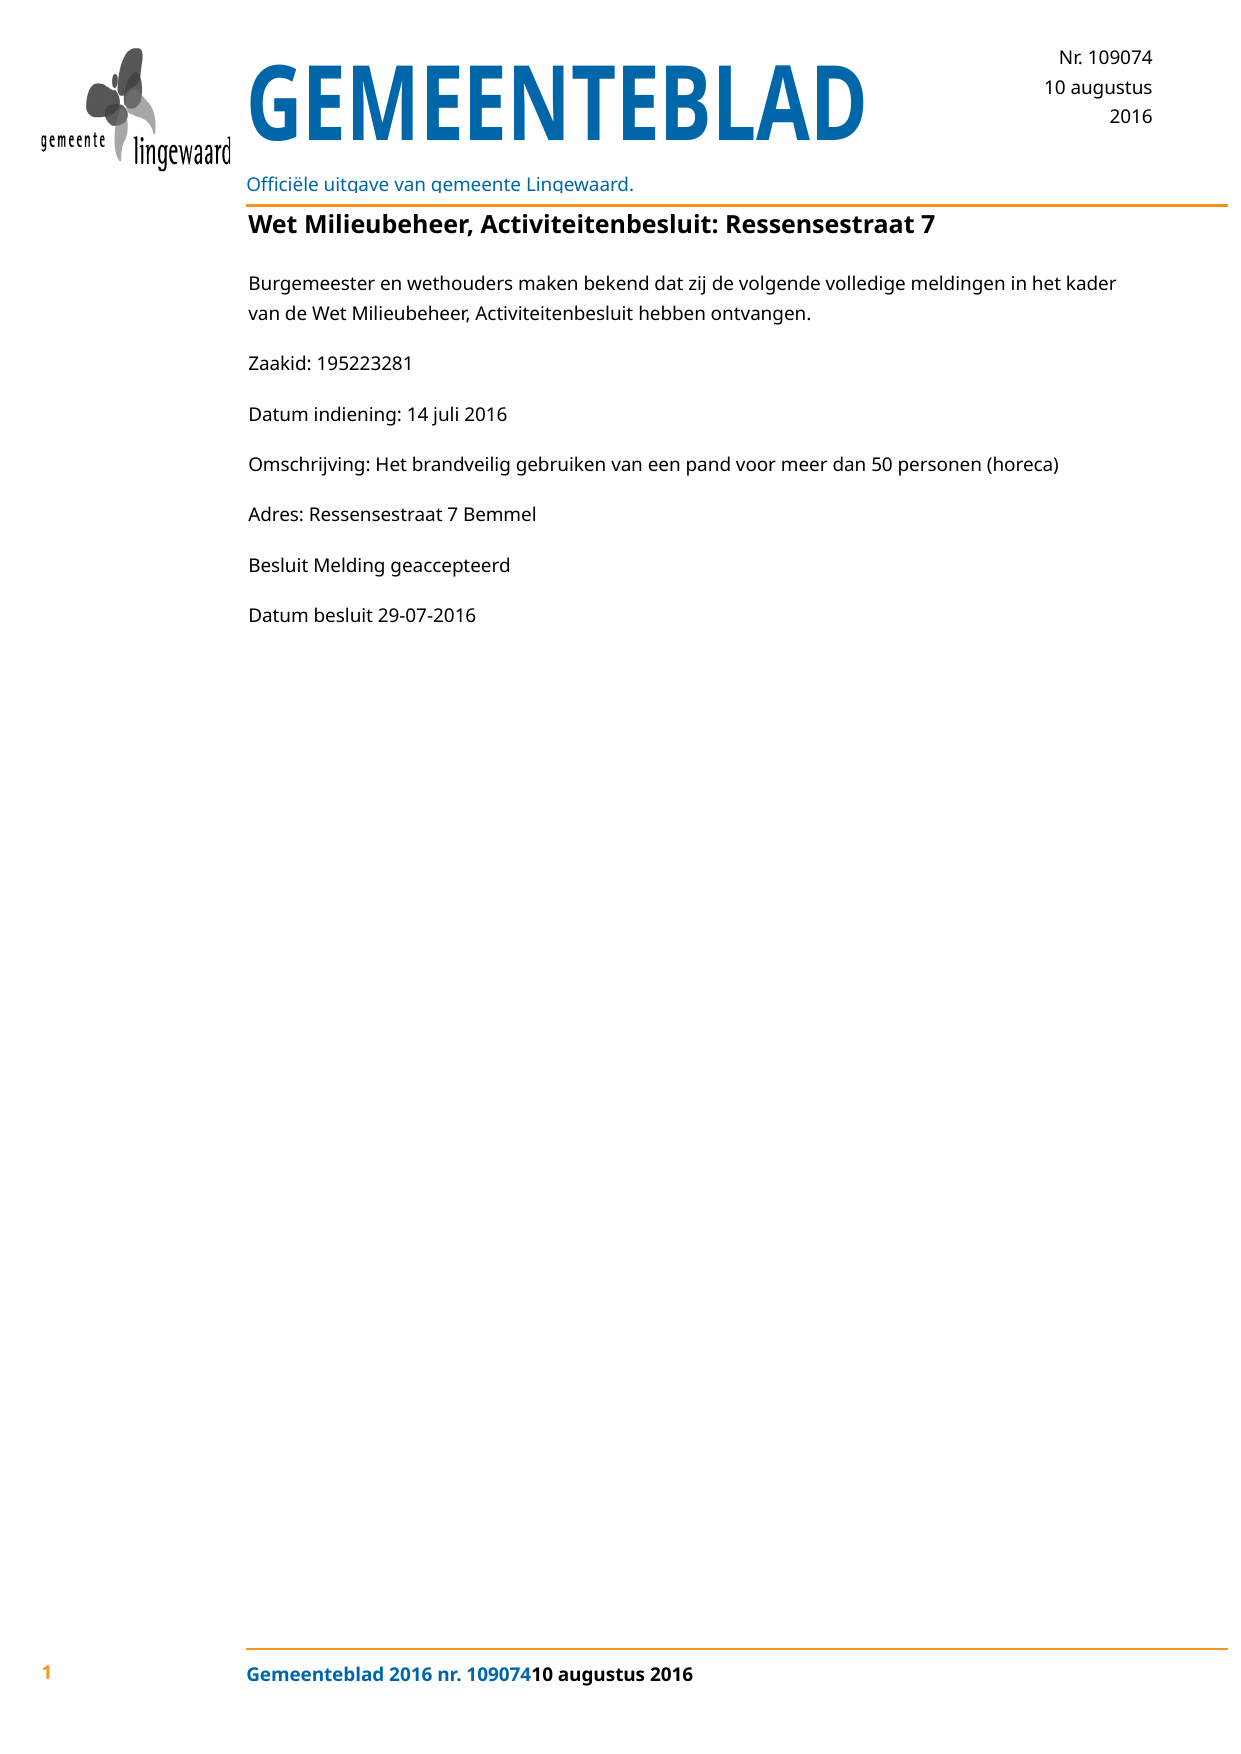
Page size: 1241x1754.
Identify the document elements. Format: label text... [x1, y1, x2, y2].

text Wet Milieubeheer, Activiteitenbesluit: Ressensestraat 7 [248, 207, 1152, 241]
picture [41, 47, 231, 172]
text Datum indiening: 14 juli 2016 [248, 401, 1152, 426]
text Besluit Melding geaccepteerd [248, 552, 1152, 578]
text Adres: Ressensestraat 7 Bemmel [248, 502, 1152, 527]
text Burgemeester en wethouders maken bekend dat zij de volgende volledige meldingen in het kader van de Wet Milieubeheer, Activiteitenbesluit hebben ontvangen. [248, 270, 1152, 326]
text Datum besluit 29-07-2016 [248, 602, 1152, 628]
text Omschrijving: Het brandveilig gebruiken van een pand voor meer dan 50 personen (horeca) [248, 451, 1152, 477]
text Zaakid: 195223281 [248, 350, 1152, 376]
